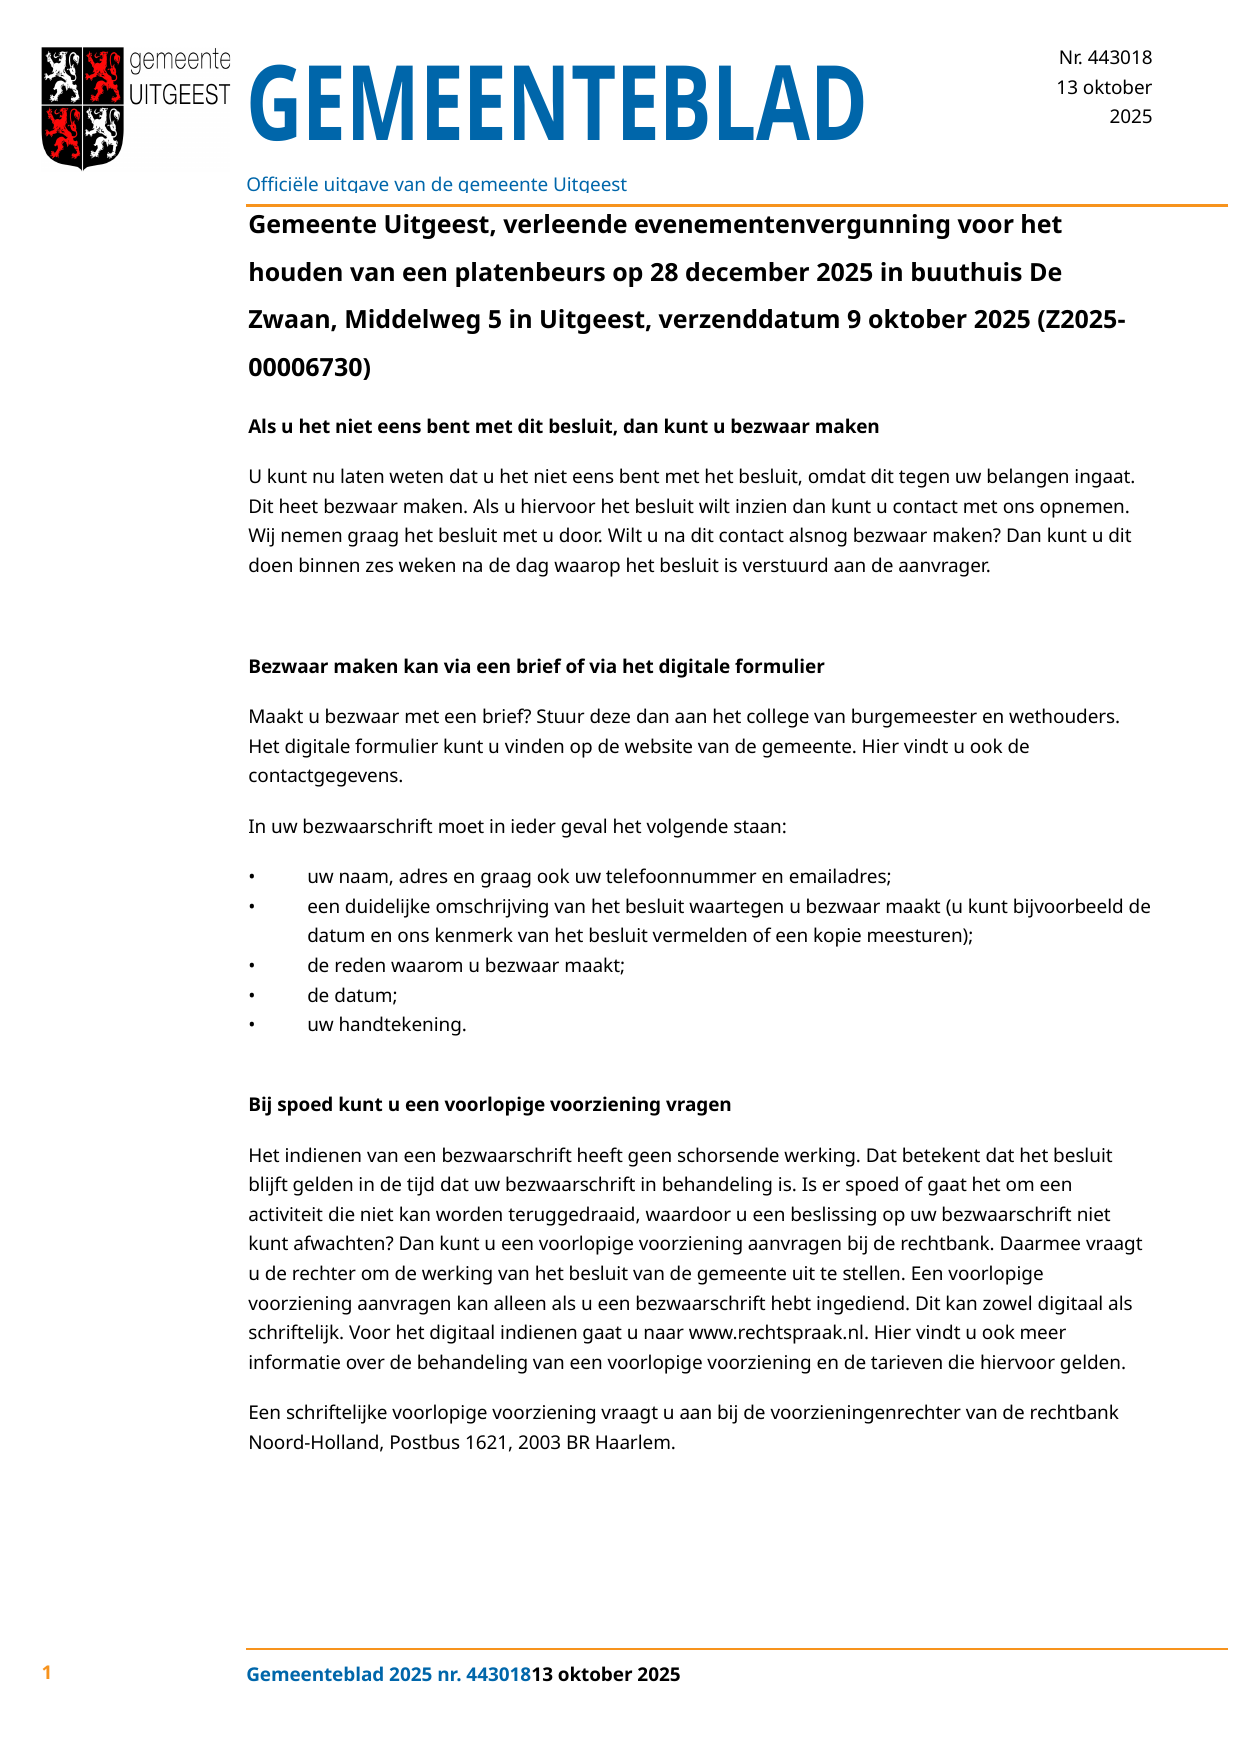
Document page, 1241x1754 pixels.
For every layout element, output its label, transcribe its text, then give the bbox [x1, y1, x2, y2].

list een duidelijke omschrijving van het besluit waartegen u bezwaar maakt (u kunt bijvoorbeeld de datum en ons kenmerk van het besluit vermelden of een kopie meesturen); [248, 893, 1152, 948]
text U kunt nu laten weten dat u het niet eens bent met het besluit, omdat dit tegen uw belangen ingaat. Dit heet bezwaar maken. Als u hiervoor het besluit wilt inzien dan kunt u contact met ons opnemen. Wij nemen graag het besluit met u door. Wilt u na dit contact alsnog bezwaar maken? Dan kunt u dit doen binnen zes weken na de dag waarop het besluit is verstuurd aan de aanvrager. [248, 463, 1152, 578]
text Als u het niet eens bent met dit besluit, dan kunt u bezwaar maken [248, 413, 1152, 439]
list uw naam, adres en graag ook uw telefoonnummer en emailadres; [248, 863, 1152, 889]
text Bezwaar maken kan via een brief of via het digitale formulier [248, 653, 1152, 679]
text Het indienen van een bezwaarschrift heeft geen schorsende werking. Dat betekent dat het besluit blijft gelden in de tijd dat uw bezwaarschrift in behandeling is. Is er spoed of gaat het om een activiteit die niet kan worden teruggedraaid, waardoor u een beslissing op uw bezwaarschrift niet kunt afwachten? Dan kunt u een voorlopige voorziening aanvragen bij de rechtbank. Daarmee vraagt u de rechter om de werking van het besluit van de gemeente uit te stellen. Een voorlopige voorziening aanvragen kan alleen als u een bezwaarschrift hebt ingediend. Dit kan zowel digitaal als schriftelijk. Voor het digitaal indienen gaat u naar www.rechtspraak.nl. Hier vindt u ook meer informatie over de behandeling van een voorlopige voorziening en de tarieven die hiervoor gelden. [248, 1142, 1152, 1375]
text Maakt u bezwaar met een brief? Stuur deze dan aan het college van burgemeester en wethouders. Het digitale formulier kunt u vinden op de website van de gemeente. Hier vindt u ook de contactgegevens. [248, 703, 1152, 788]
list de reden waarom u bezwaar maakt; [248, 952, 1152, 978]
list uw handtekening. [248, 1011, 1152, 1037]
text Bij spoed kunt u een voorlopige voorziening vragen [248, 1091, 1152, 1117]
text Een schriftelijke voorlopige voorziening vraagt u aan bij de voorzieningenrechter van de rechtbank Noord-Holland, Postbus 1621, 2003 BR Haarlem. [248, 1399, 1152, 1455]
picture [41, 47, 231, 172]
list de datum; [248, 982, 1152, 1008]
text In uw bezwaarschrift moet in ieder geval het volgende staan: [248, 813, 1152, 839]
text Gemeente Uitgeest, verleende evenementenvergunning voor het houden van een platenbeurs op 28 december 2025 in buuthuis De Zwaan, Middelweg 5 in Uitgeest, verzenddatum 9 oktober 2025 (Z2025-00006730) [248, 207, 1152, 384]
